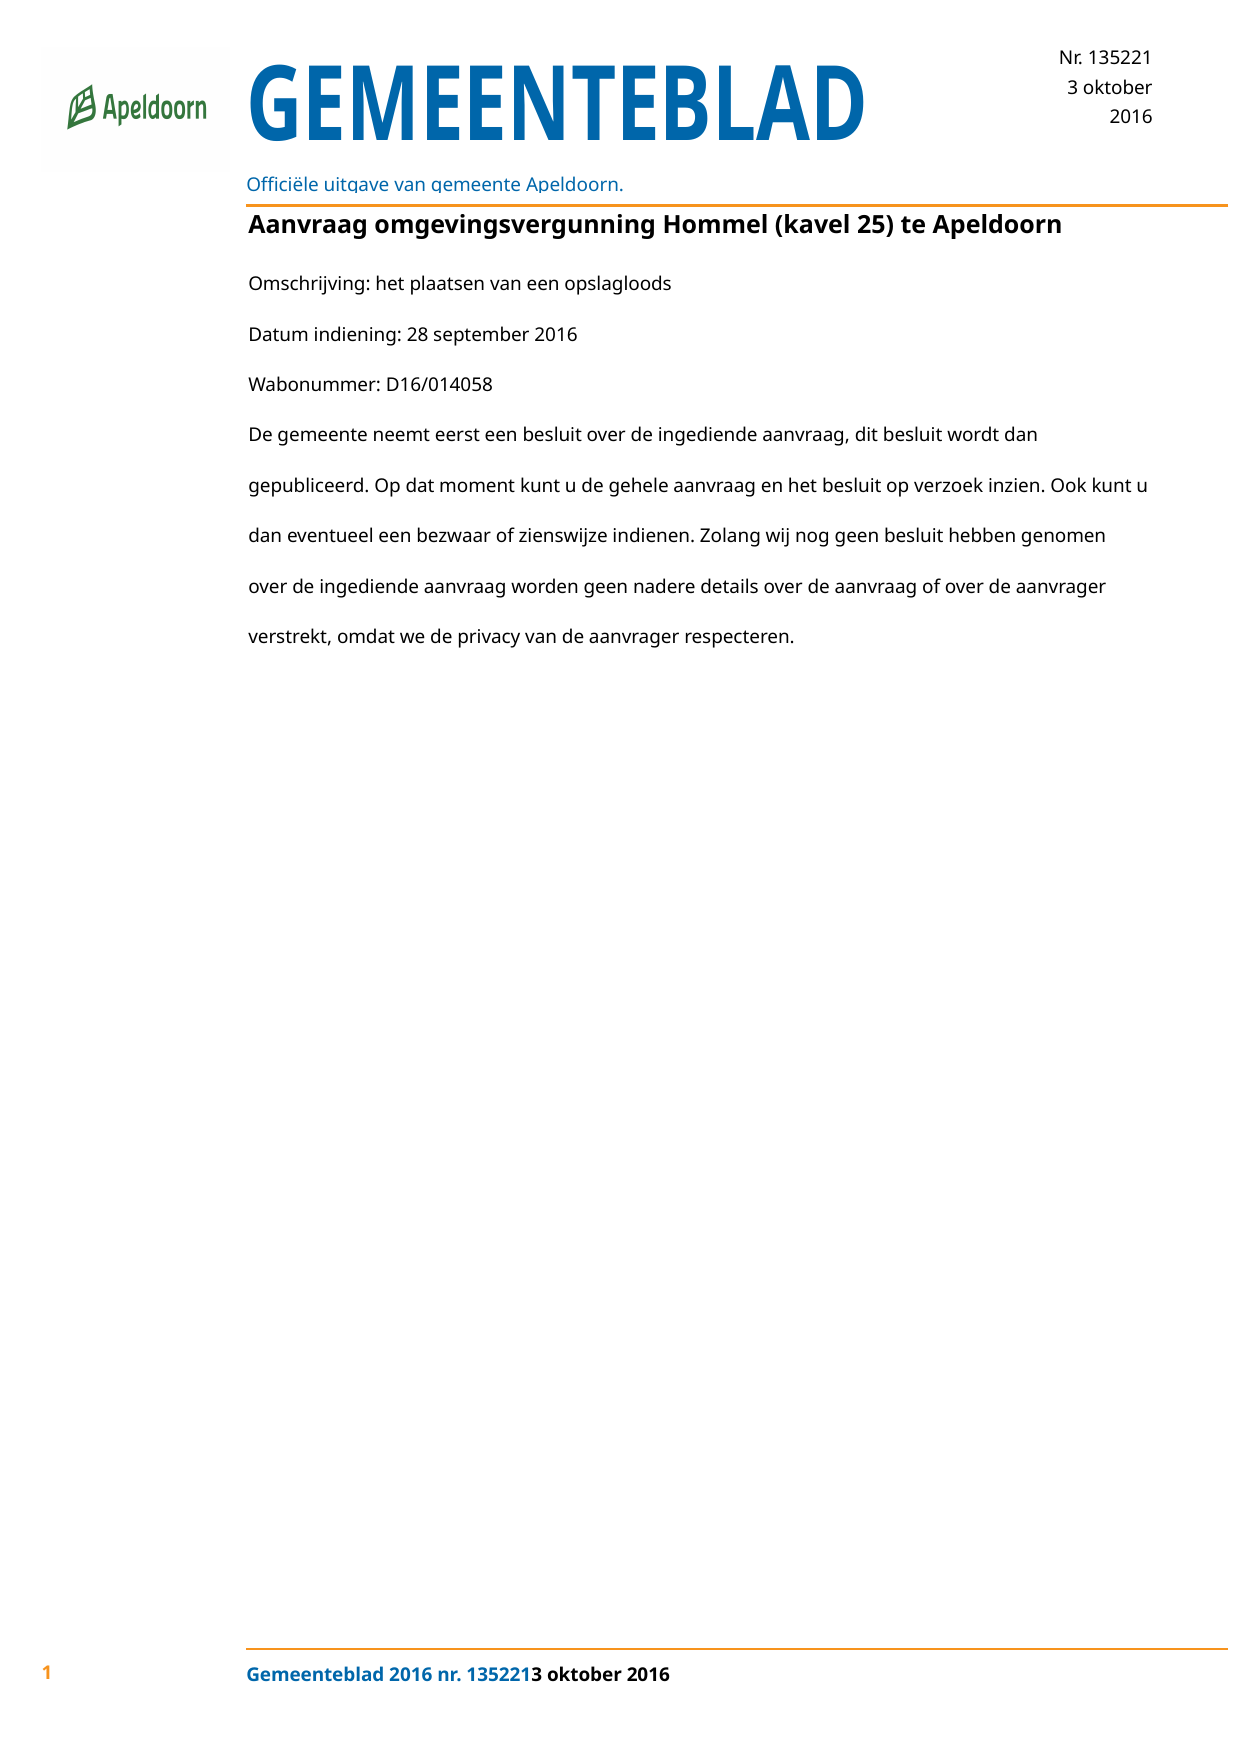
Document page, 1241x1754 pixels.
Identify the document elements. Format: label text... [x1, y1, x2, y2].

text over de ingediende aanvraag worden geen nadere details over de aanvraag of over de aanvrager [248, 573, 1152, 598]
text verstrekt, omdat we de privacy van de aanvrager respecteren. [248, 623, 1152, 649]
text Datum indiening: 28 september 2016 [248, 321, 1152, 346]
text Wabonummer: D16/014058 [248, 371, 1152, 397]
text Omschrijving: het plaatsen van een opslagloods [248, 270, 1152, 296]
text gepubliceerd. Op dat moment kunt u de gehele aanvraag en het besluit op verzoek inzien. Ook kunt u [248, 472, 1152, 498]
text De gemeente neemt eerst een besluit over de ingediende aanvraag, dit besluit wordt dan [248, 422, 1152, 447]
picture [41, 47, 231, 172]
text Aanvraag omgevingsvergunning Hommel (kavel 25) te Apeldoorn [248, 207, 1152, 241]
text dan eventueel een bezwaar of zienswijze indienen. Zolang wij nog geen besluit hebben genomen [248, 522, 1152, 548]
